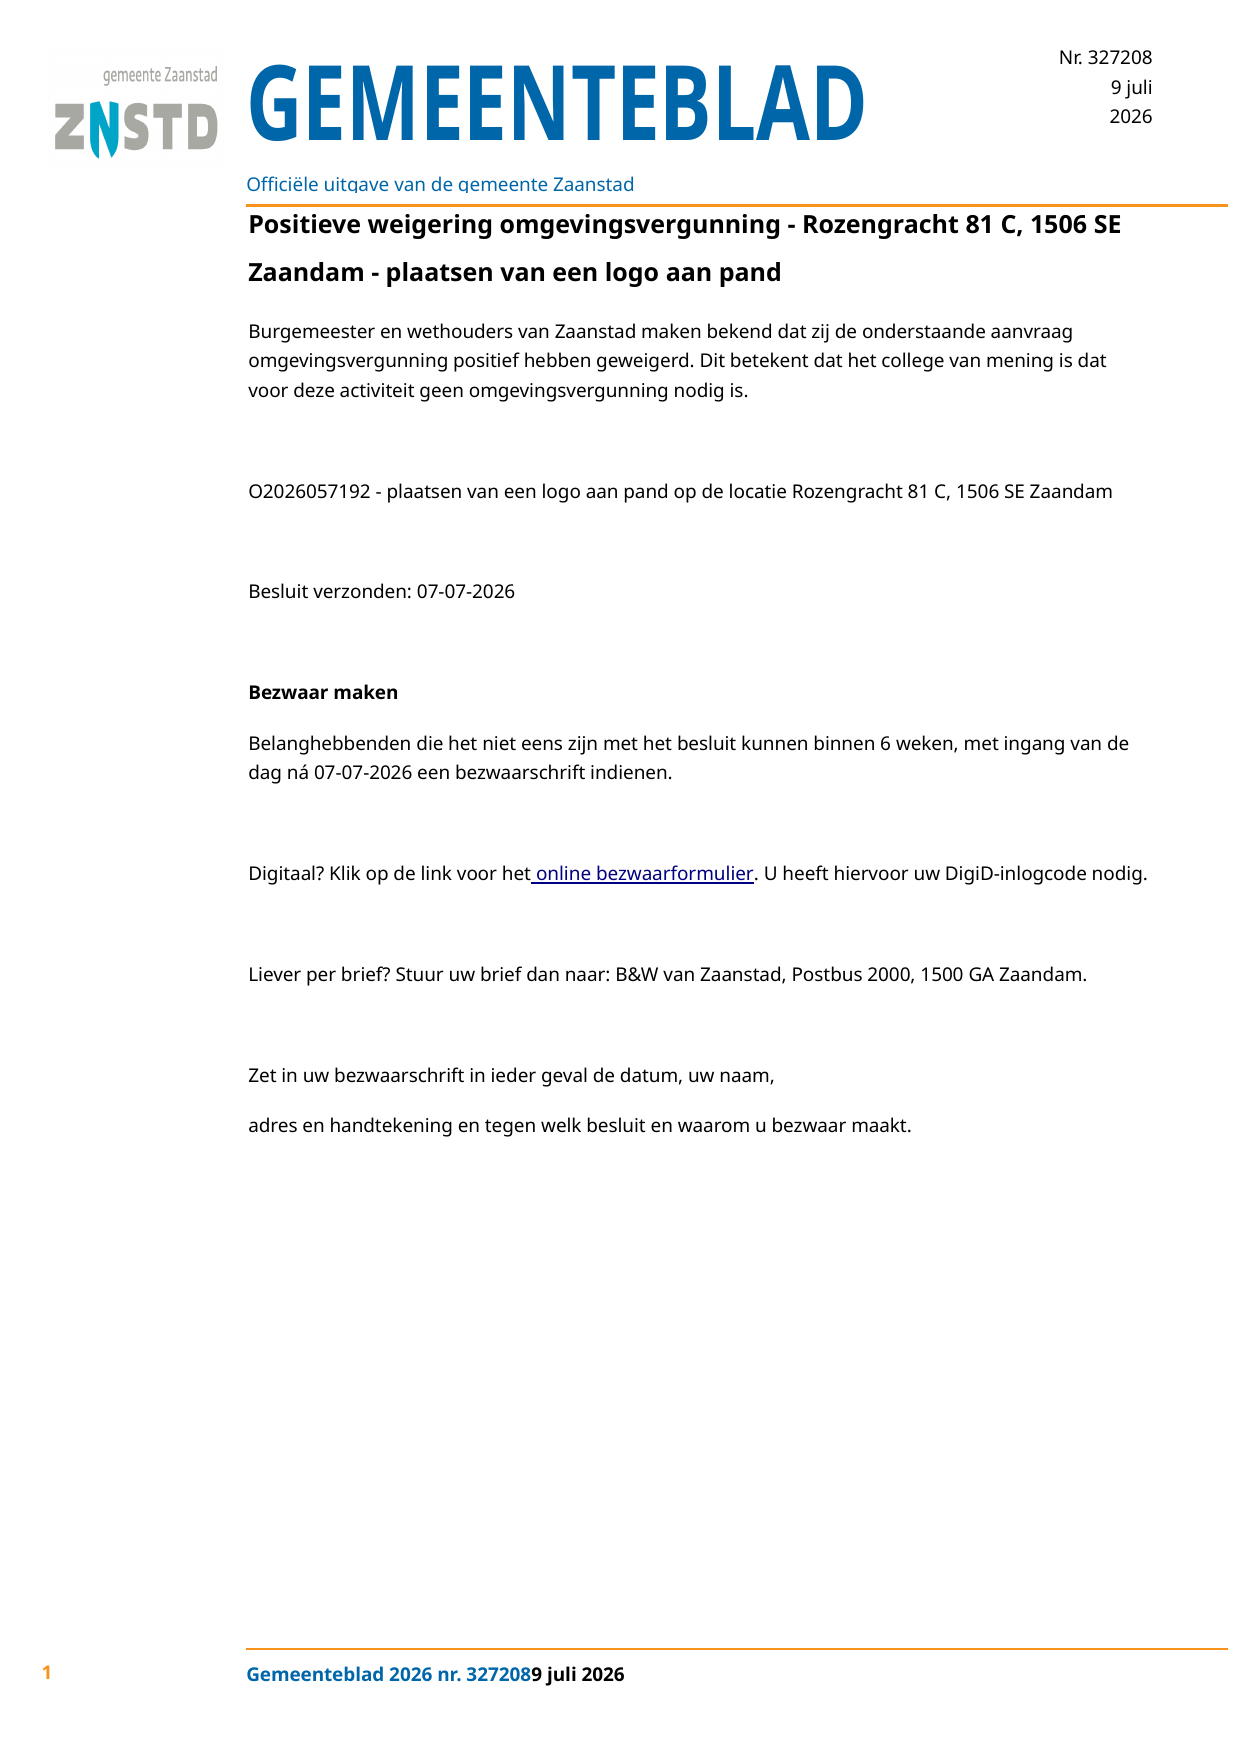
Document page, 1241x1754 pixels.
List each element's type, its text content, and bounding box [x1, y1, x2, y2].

text Besluit verzonden: 07-07-2026 [248, 579, 1152, 604]
text Liever per brief? Stuur uw brief dan naar: B&W van Zaanstad, Postbus 2000, 1500 GA Zaandam. [248, 961, 1152, 987]
text Positieve weigering omgevingsvergunning - Rozengracht 81 C, 1506 SE Zaandam - plaatsen van een logo aan pand [248, 207, 1152, 288]
text O2026057192 - plaatsen van een logo aan pand op de locatie Rozengracht 81 C, 1506 SE Zaandam [248, 478, 1152, 504]
text Digitaal? Klik op de link voor het online bezwaarformulier. U heeft hiervoor uw DigiD-inlogcode nodig. [248, 860, 1152, 886]
picture [41, 47, 231, 172]
text Burgemeester en wethouders van Zaanstad maken bekend dat zij de onderstaande aanvraag omgevingsvergunning positief hebben geweigerd. Dit betekent dat het college van mening is dat voor deze activiteit geen omgevingsvergunning nodig is. [248, 318, 1152, 403]
text Zet in uw bezwaarschrift in ieder geval de datum, uw naam, [248, 1062, 1152, 1088]
text Bezwaar maken [248, 679, 1152, 705]
text adres en handtekening en tegen welk besluit en waarom u bezwaar maakt. [248, 1112, 1152, 1138]
text Belanghebbenden die het niet eens zijn met het besluit kunnen binnen 6 weken, met ingang van de dag ná 07-07-2026 een bezwaarschrift indienen. [248, 730, 1152, 785]
